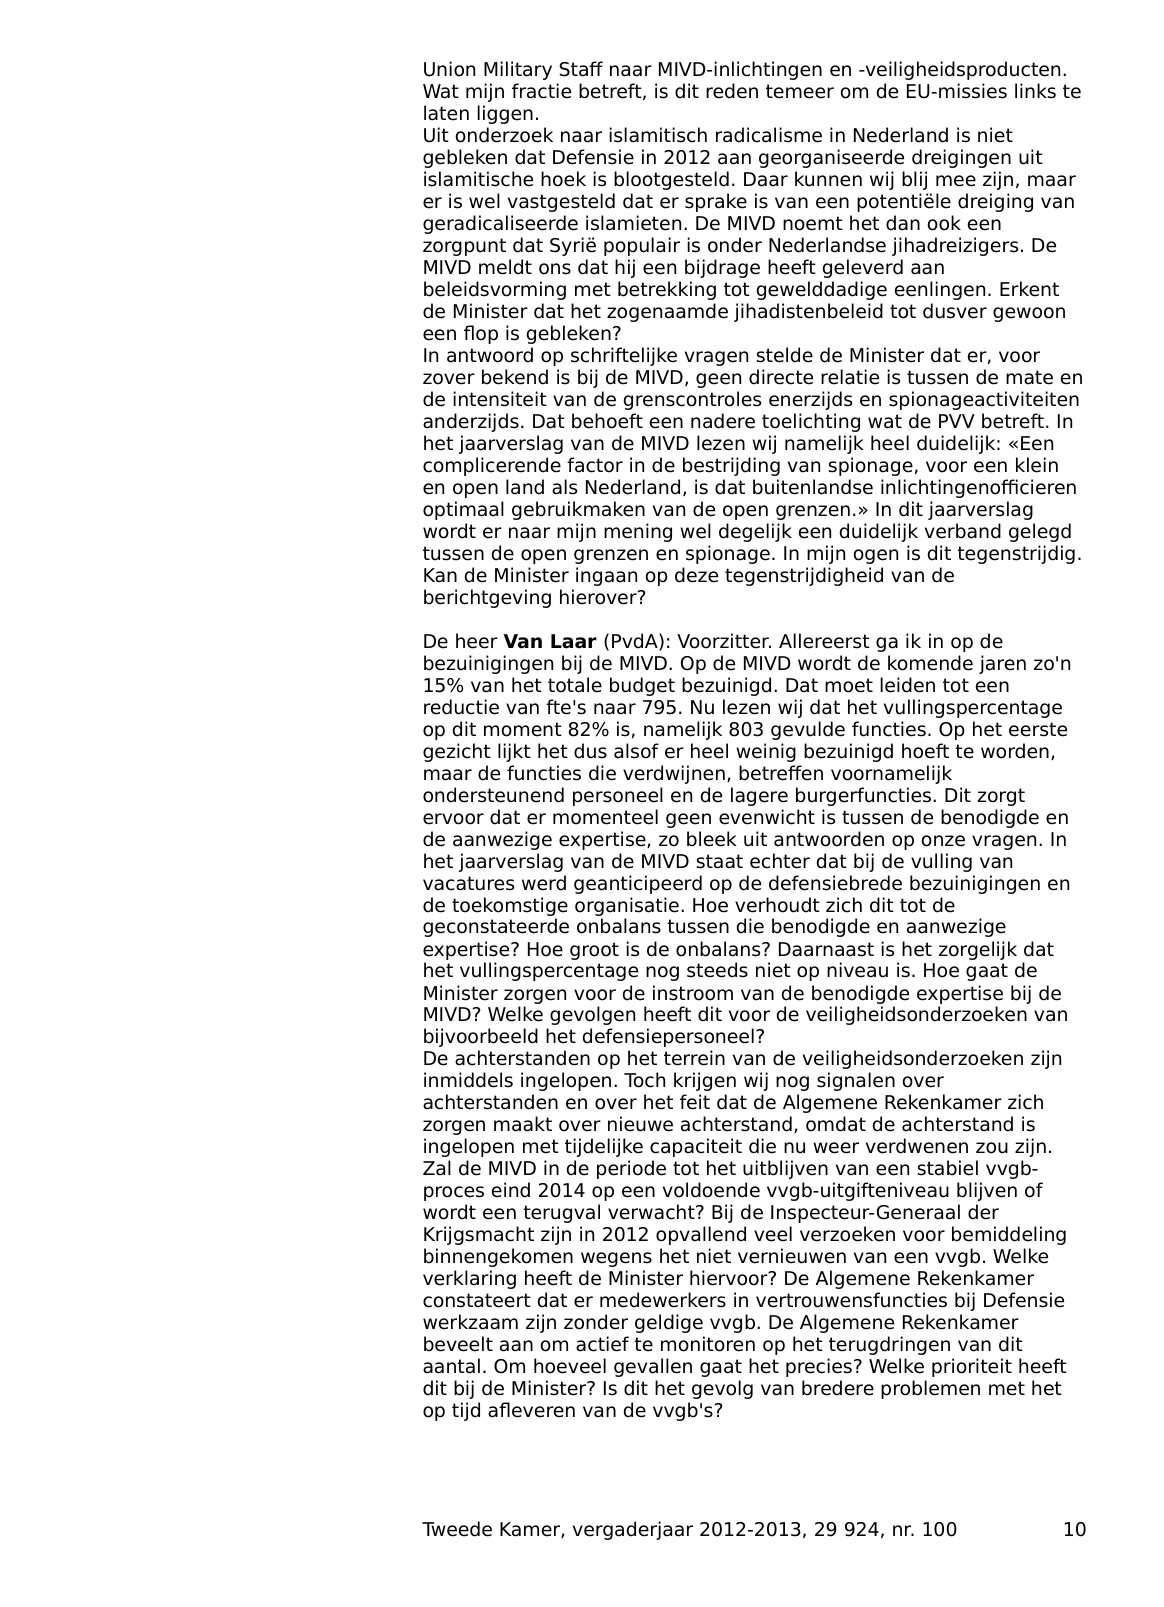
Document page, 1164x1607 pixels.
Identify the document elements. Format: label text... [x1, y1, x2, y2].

text De heer Van Laar (PvdA): Voorzitter. Allereerst ga ik in op de bezuinigingen bij de MIVD. Op de MIVD wordt de komende jaren zo'n 15% van het totale budget bezuinigd. Dat moet leiden tot een reductie van fte's naar 795. Nu lezen wij dat het vullingspercentage op dit moment 82% is, namelijk 803 gevulde functies. Op het eerste gezicht lijkt het dus alsof er heel weinig bezuinigd hoeft te worden, maar de functies die verdwijnen, betreffen voornamelijk ondersteunend personeel en de lagere burgerfuncties. Dit zorgt ervoor dat er momenteel geen evenwicht is tussen de benodigde en de aanwezige expertise, zo bleek uit antwoorden op onze vragen. In het jaarverslag van de MIVD staat echter dat bij de vulling van vacatures werd geanticipeerd op de defensiebrede bezuinigingen en de toekomstige organisatie. Hoe verhoudt zich dit tot de geconstateerde onbalans tussen die benodigde en aanwezige expertise? Hoe groot is de onbalans? Daarnaast is het zorgelijk dat het vullingspercentage nog steeds niet op niveau is. Hoe gaat de Minister zorgen voor de instroom van de benodigde expertise bij de MIVD? Welke gevolgen heeft dit voor de veiligheidsonderzoeken van bijvoorbeeld het defensiepersoneel? [422, 631, 1087, 1048]
text De achterstanden op het terrein van de veiligheidsonderzoeken zijn inmiddels ingelopen. Toch krijgen wij nog signalen over achterstanden en over het feit dat de Algemene Rekenkamer zich zorgen maakt over nieuwe achterstand, omdat de achterstand is ingelopen met tijdelijke capaciteit die nu weer verdwenen zou zijn. Zal de MIVD in de periode tot het uitblijven van een stabiel vvgb-proces eind 2014 op een voldoende vvgb-uitgifteniveau blijven of wordt een terugval verwacht? Bij de Inspecteur-Generaal der Krijgsmacht zijn in 2012 opvallend veel verzoeken voor bemiddeling binnengekomen wegens het niet vernieuwen van een vvgb. Welke verklaring heeft de Minister hiervoor? De Algemene Rekenkamer constateert dat er medewerkers in vertrouwensfuncties bij Defensie werkzaam zijn zonder geldige vvgb. De Algemene Rekenkamer beveelt aan om actief te monitoren op het terugdringen van dit aantal. Om hoeveel gevallen gaat het precies? Welke prioriteit heeft dit bij de Minister? Is dit het gevolg van bredere problemen met het op tijd afleveren van de vvgb's? [422, 1048, 1087, 1422]
text Uit onderzoek naar islamitisch radicalisme in Nederland is niet gebleken dat Defensie in 2012 aan georganiseerde dreigingen uit islamitische hoek is blootgesteld. Daar kunnen wij blij mee zijn, maar er is wel vastgesteld dat er sprake is van een potentiële dreiging van geradicaliseerde islamieten. De MIVD noemt het dan ook een zorgpunt dat Syrië populair is onder Nederlandse jihadreizigers. De MIVD meldt ons dat hij een bijdrage heeft geleverd aan beleidsvorming met betrekking tot gewelddadige eenlingen. Erkent de Minister dat het zogenaamde jihadistenbeleid tot dusver gewoon een flop is gebleken? [422, 125, 1087, 345]
text Union Military Staff naar MIVD-inlichtingen en -veiligheidsproducten. Wat mijn fractie betreft, is dit reden temeer om de EU-missies links te laten liggen. [422, 59, 1087, 125]
text In antwoord op schriftelijke vragen stelde de Minister dat er, voor zover bekend is bij de MIVD, geen directe relatie is tussen de mate en de intensiteit van de grenscontroles enerzijds en spionageactiviteiten anderzijds. Dat behoeft een nadere toelichting wat de PVV betreft. In het jaarverslag van de MIVD lezen wij namelijk heel duidelijk: «Een complicerende factor in de bestrijding van spionage, voor een klein en open land als Nederland, is dat buitenlandse inlichtingenofficieren optimaal gebruikmaken van de open grenzen.» In dit jaarverslag wordt er naar mijn mening wel degelijk een duidelijk verband gelegd tussen de open grenzen en spionage. In mijn ogen is dit tegenstrijdig. Kan de Minister ingaan op deze tegenstrijdigheid van de berichtgeving hierover? [422, 345, 1087, 608]
